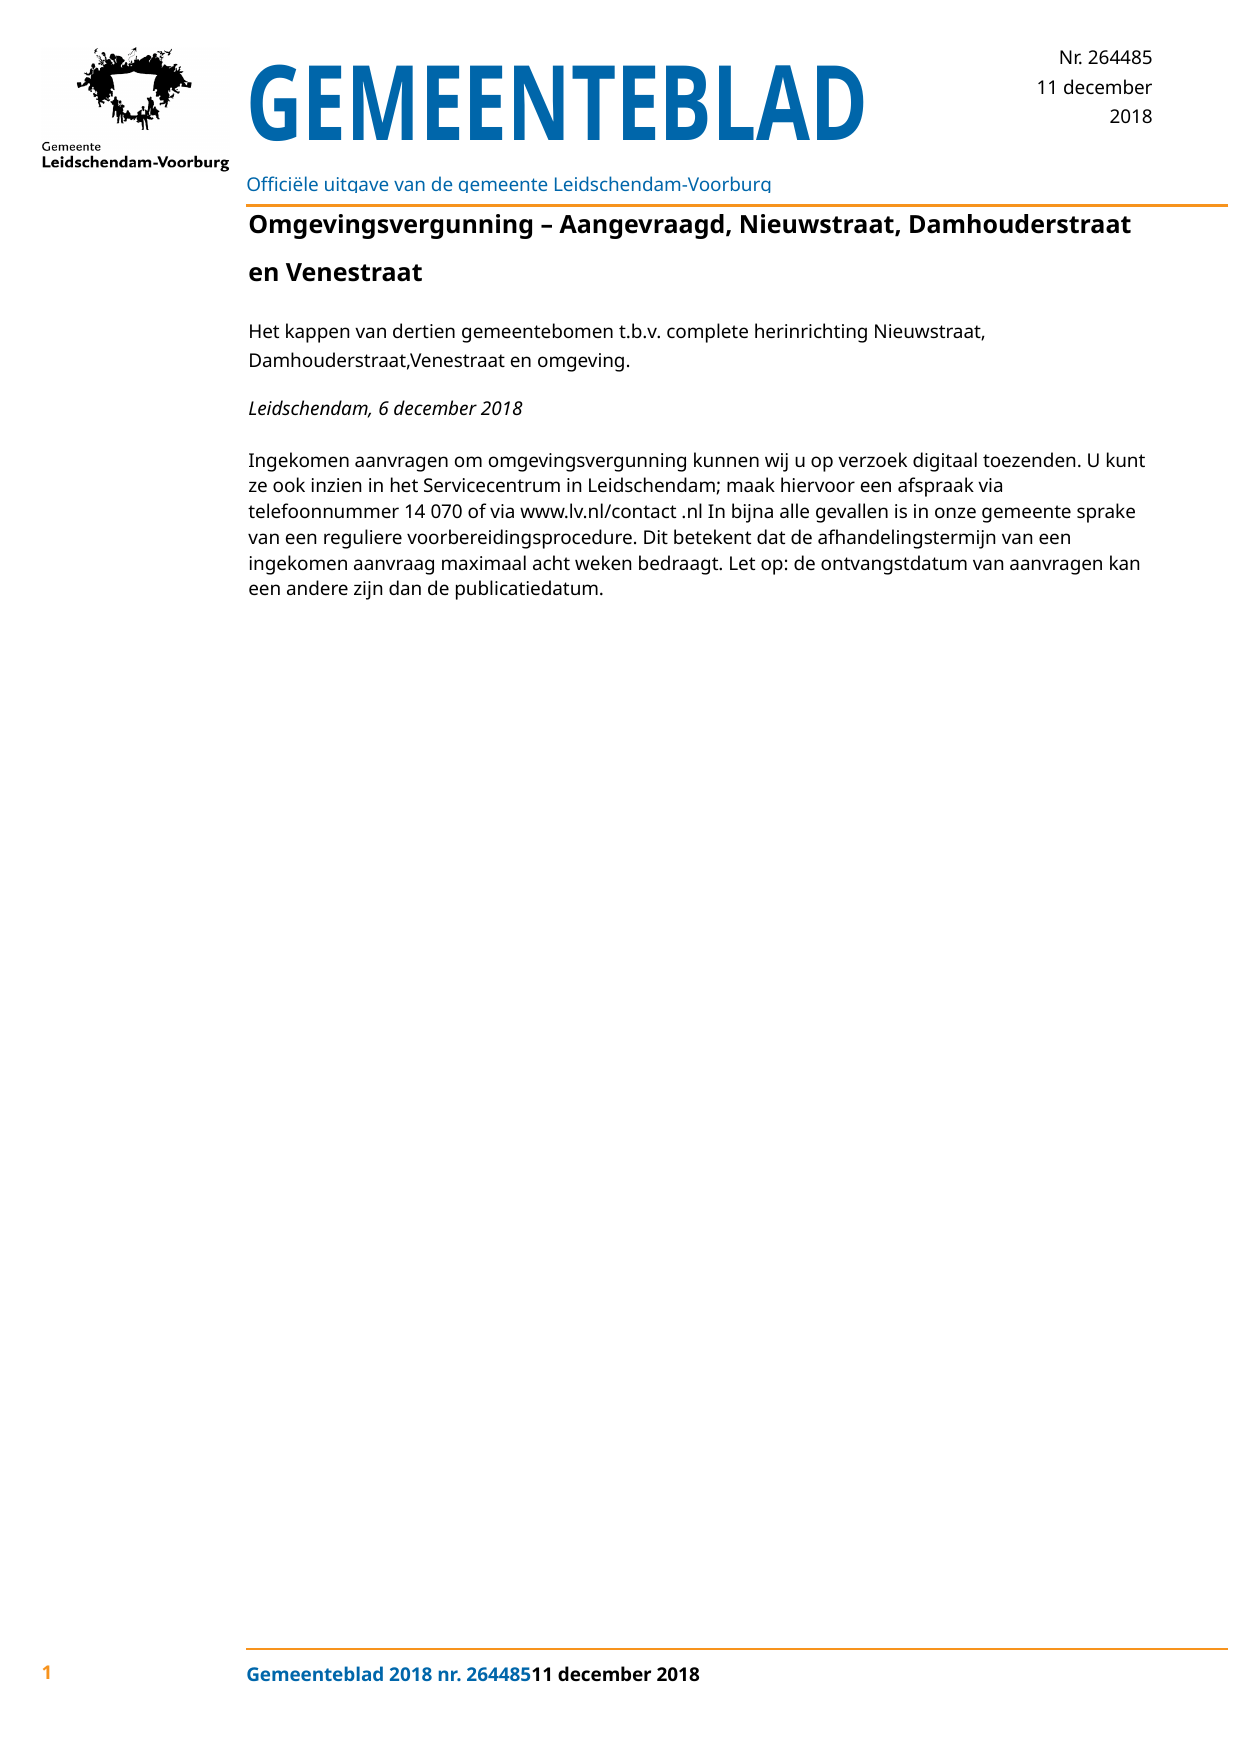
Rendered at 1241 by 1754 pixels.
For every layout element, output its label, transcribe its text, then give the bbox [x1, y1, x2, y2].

text Leidschendam, 6 december 2018 [248, 395, 1152, 421]
picture [41, 47, 231, 172]
text Het kappen van dertien gemeentebomen t.b.v. complete herinrichting Nieuwstraat, Damhouderstraat,Venestraat en omgeving. [248, 318, 1152, 373]
text Omgevingsvergunning – Aangevraagd, Nieuwstraat, Damhouderstraat en Venestraat [248, 207, 1152, 288]
text Ingekomen aanvragen om omgevingsvergunning kunnen wij u op verzoek digitaal toezenden. U kunt ze ook inzien in het Servicecentrum in Leidschendam; maak hiervoor een afspraak via telefoonnummer 14 070 of via www.lv.nl/contact .nl In bijna alle gevallen is in onze gemeente sprake van een reguliere voorbereidingsprocedure. Dit betekent dat de afhandelingstermijn van een ingekomen aanvraag maximaal acht weken bedraagt. Let op: de ontvangstdatum van aanvragen kan een andere zijn dan de publicatiedatum. [248, 447, 1152, 601]
